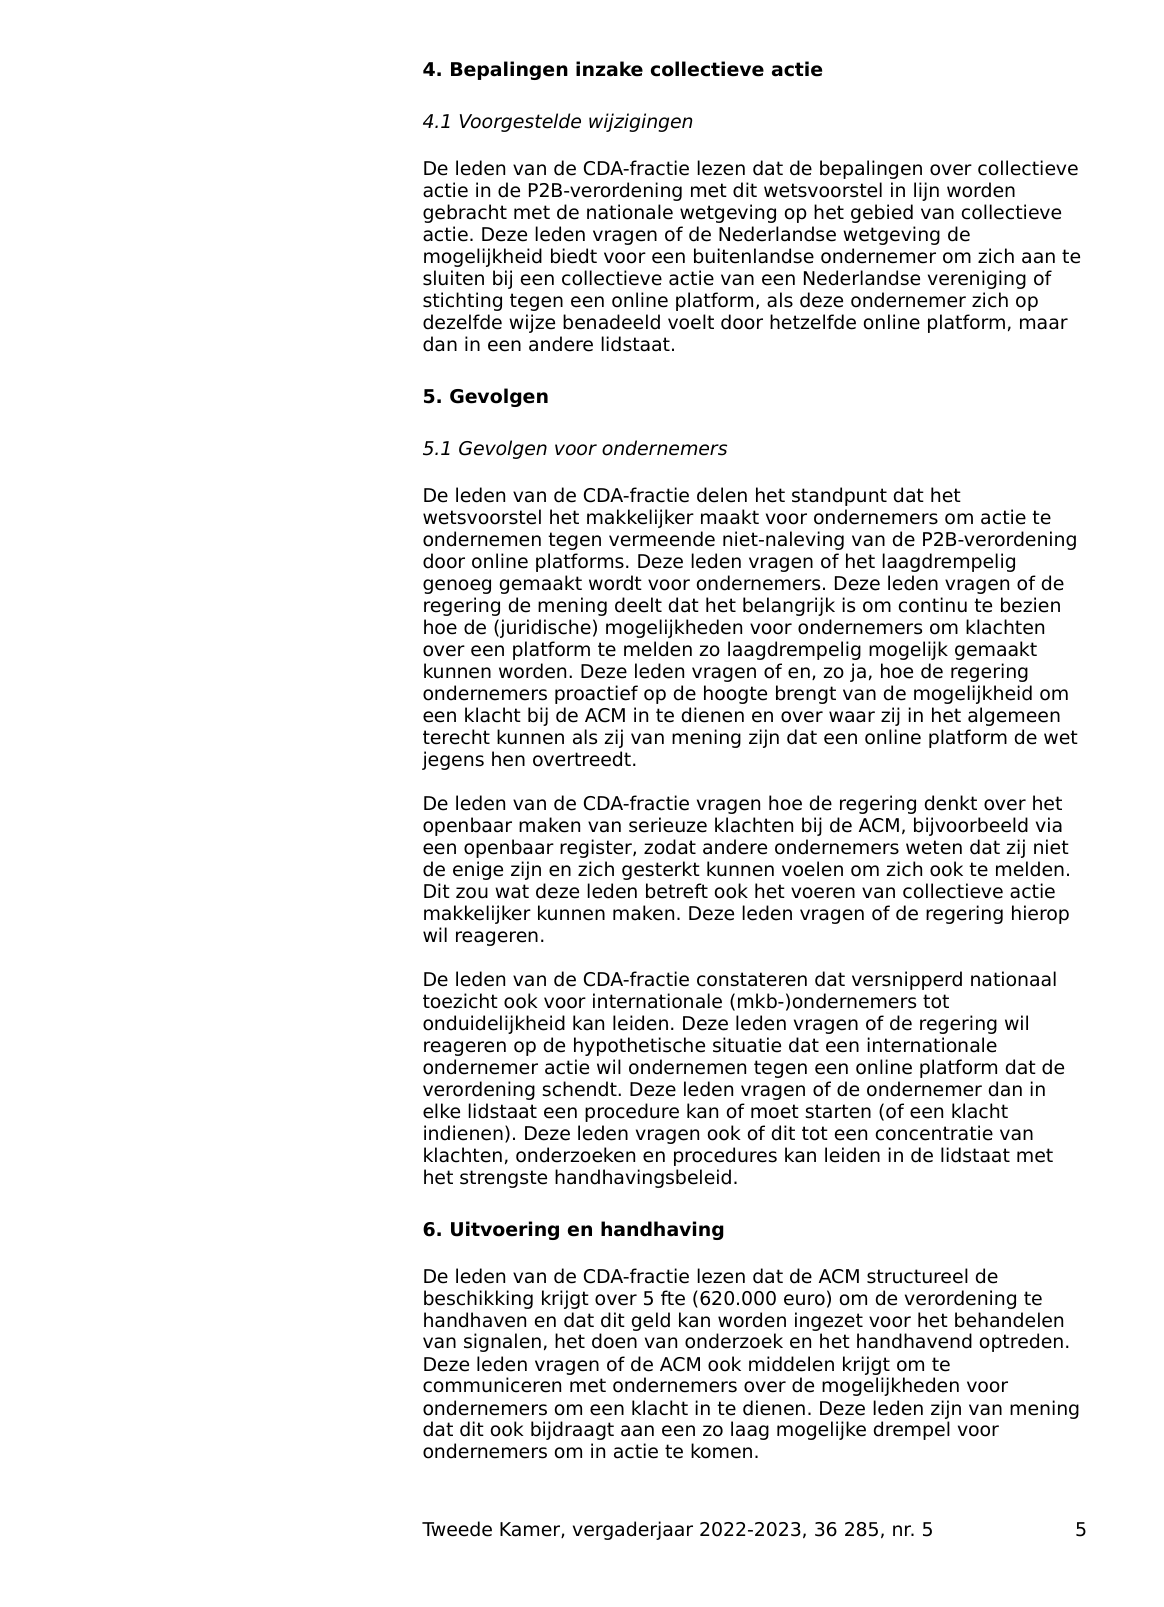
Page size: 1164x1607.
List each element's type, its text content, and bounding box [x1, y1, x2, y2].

subtitle 4.1 Voorgestelde wijzigingen [422, 111, 1087, 133]
text De leden van de CDA-fractie lezen dat de ACM structureel de beschikking krijgt over 5 fte (620.000 euro) om de verordening te handhaven en dat dit geld kan worden ingezet voor het behandelen van signalen, het doen van onderzoek en het handhavend optreden. Deze leden vragen of de ACM ook middelen krijgt om te communiceren met ondernemers over de mogelijkheden voor ondernemers om een klacht in te dienen. Deze leden zijn van mening dat dit ook bijdraagt aan een zo laag mogelijke drempel voor ondernemers om in actie te komen. [422, 1266, 1087, 1463]
subtitle 5. Gevolgen [422, 386, 1087, 408]
text De leden van de CDA-fractie constateren dat versnipperd nationaal toezicht ook voor internationale (mkb-)ondernemers tot onduidelijkheid kan leiden. Deze leden vragen of de regering wil reageren op de hypothetische situatie dat een internationale ondernemer actie wil ondernemen tegen een online platform dat de verordening schendt. Deze leden vragen of de ondernemer dan in elke lidstaat een procedure kan of moet starten (of een klacht indienen). Deze leden vragen ook of dit tot een concentratie van klachten, onderzoeken en procedures kan leiden in de lidstaat met het strengste handhavingsbeleid. [422, 969, 1087, 1188]
text De leden van de CDA-fractie vragen hoe de regering denkt over het openbaar maken van serieuze klachten bij de ACM, bijvoorbeeld via een openbaar register, zodat andere ondernemers weten dat zij niet de enige zijn en zich gesterkt kunnen voelen om zich ook te melden. Dit zou wat deze leden betreft ook het voeren van collectieve actie makkelijker kunnen maken. Deze leden vragen of de regering hierop wil reageren. [422, 793, 1087, 947]
text De leden van de CDA-fractie delen het standpunt dat het wetsvoorstel het makkelijker maakt voor ondernemers om actie te ondernemen tegen vermeende niet-naleving van de P2B-verordening door online platforms. Deze leden vragen of het laagdrempelig genoeg gemaakt wordt voor ondernemers. Deze leden vragen of de regering de mening deelt dat het belangrijk is om continu te bezien hoe de (juridische) mogelijkheden voor ondernemers om klachten over een platform te melden zo laagdrempelig mogelijk gemaakt kunnen worden. Deze leden vragen of en, zo ja, hoe de regering ondernemers proactief op de hoogte brengt van de mogelijkheid om een klacht bij de ACM in te dienen en over waar zij in het algemeen terecht kunnen als zij van mening zijn dat een online platform de wet jegens hen overtreedt. [422, 485, 1087, 771]
subtitle 6. Uitvoering en handhaving [422, 1218, 1087, 1241]
subtitle 5.1 Gevolgen voor ondernemers [422, 438, 1087, 460]
subtitle 4. Bepalingen inzake collectieve actie [422, 59, 1087, 81]
text De leden van de CDA-fractie lezen dat de bepalingen over collectieve actie in de P2B-verordening met dit wetsvoorstel in lijn worden gebracht met de nationale wetgeving op het gebied van collectieve actie. Deze leden vragen of de Nederlandse wetgeving de mogelijkheid biedt voor een buitenlandse ondernemer om zich aan te sluiten bij een collectieve actie van een Nederlandse vereniging of stichting tegen een online platform, als deze ondernemer zich op dezelfde wijze benadeeld voelt door hetzelfde online platform, maar dan in een andere lidstaat. [422, 158, 1087, 356]
